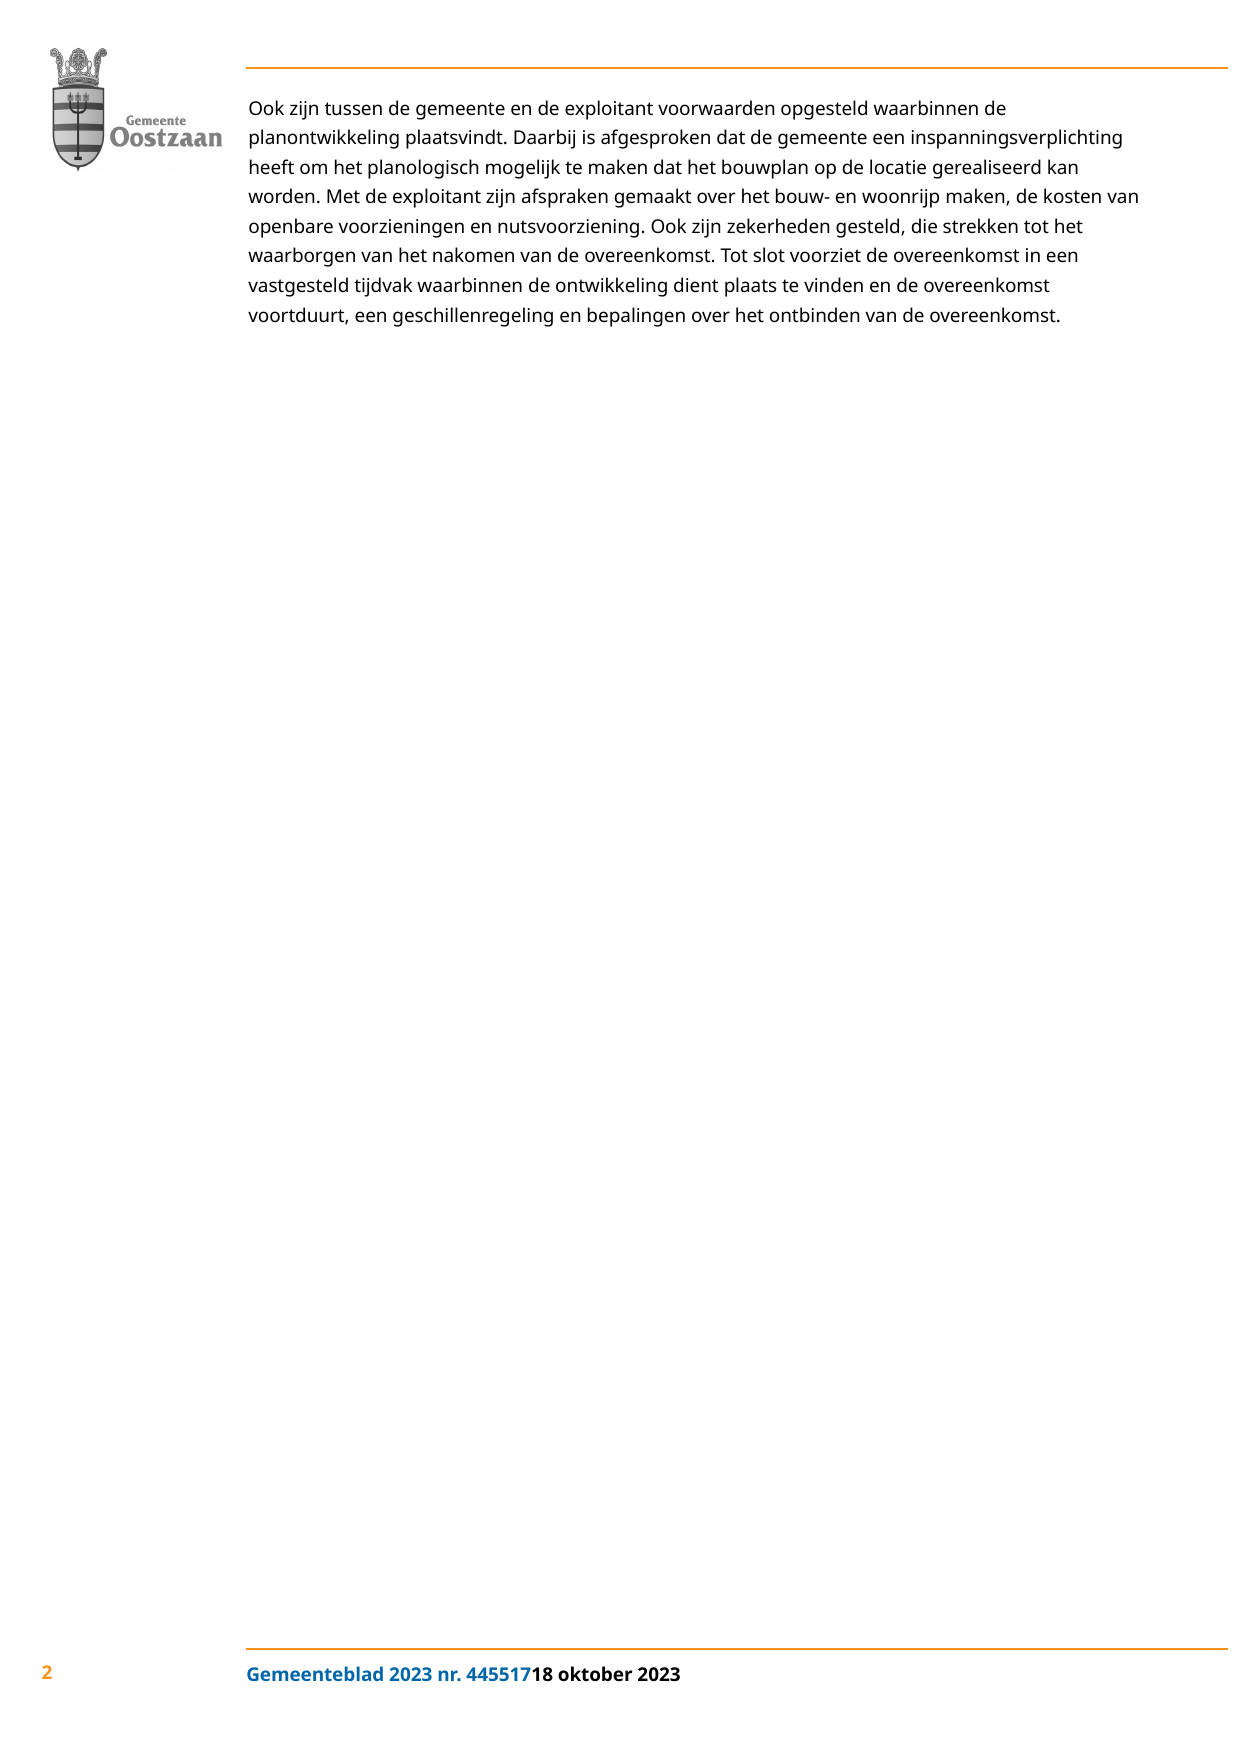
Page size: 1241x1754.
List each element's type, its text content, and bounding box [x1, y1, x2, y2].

picture [41, 47, 231, 172]
text Ook zijn tussen de gemeente en de exploitant voorwaarden opgesteld waarbinnen de planontwikkeling plaatsvindt. Daarbij is afgesproken dat de gemeente een inspanningsverplichting heeft om het planologisch mogelijk te maken dat het bouwplan op de locatie gerealiseerd kan worden. Met de exploitant zijn afspraken gemaakt over het bouw- en woonrijp maken, de kosten van openbare voorzieningen en nutsvoorziening. Ook zijn zekerheden gesteld, die strekken tot het waarborgen van het nakomen van de overeenkomst. Tot slot voorziet de overeenkomst in een vastgesteld tijdvak waarbinnen de ontwikkeling dient plaats te vinden en de overeenkomst voortduurt, een geschillenregeling en bepalingen over het ontbinden van de overeenkomst. [248, 95, 1152, 328]
